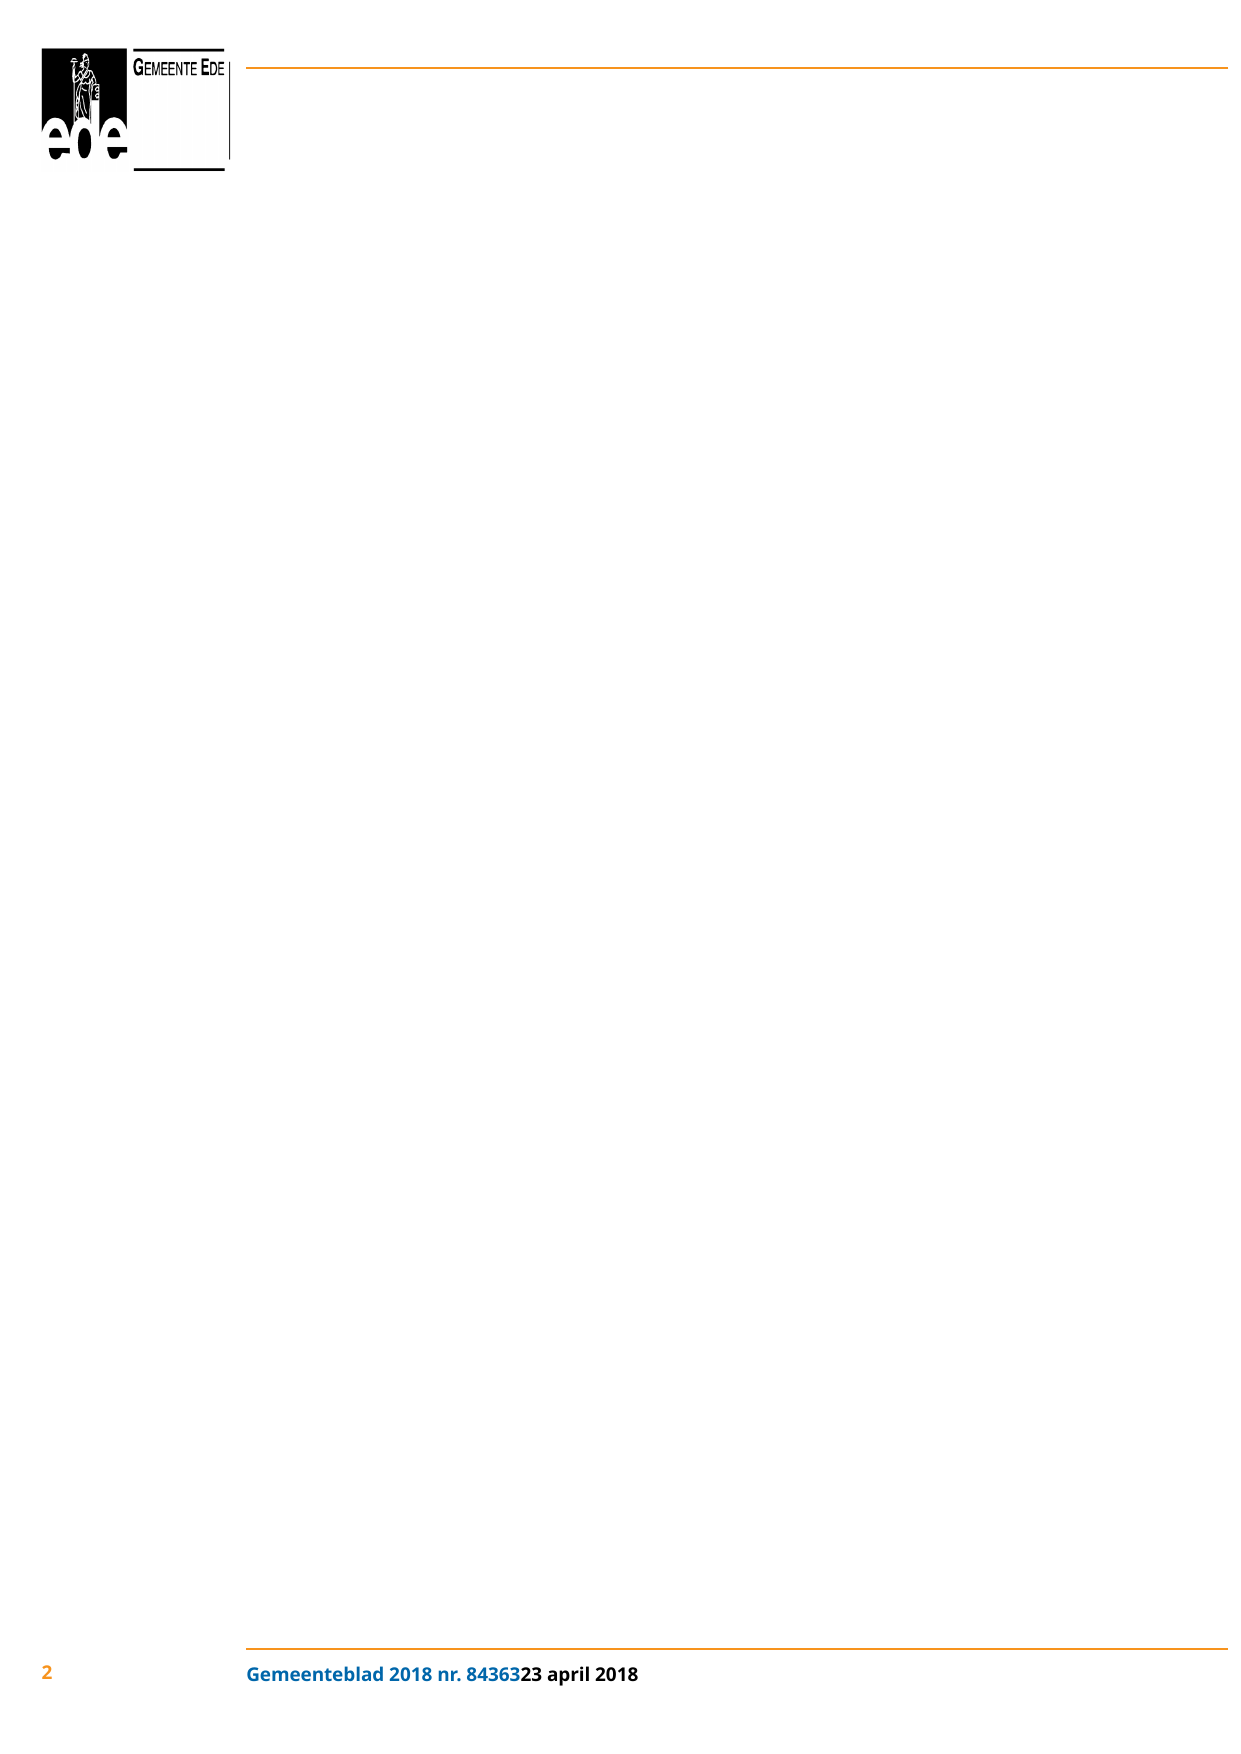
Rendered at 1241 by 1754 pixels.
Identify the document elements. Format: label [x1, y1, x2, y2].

picture [41, 47, 231, 172]
